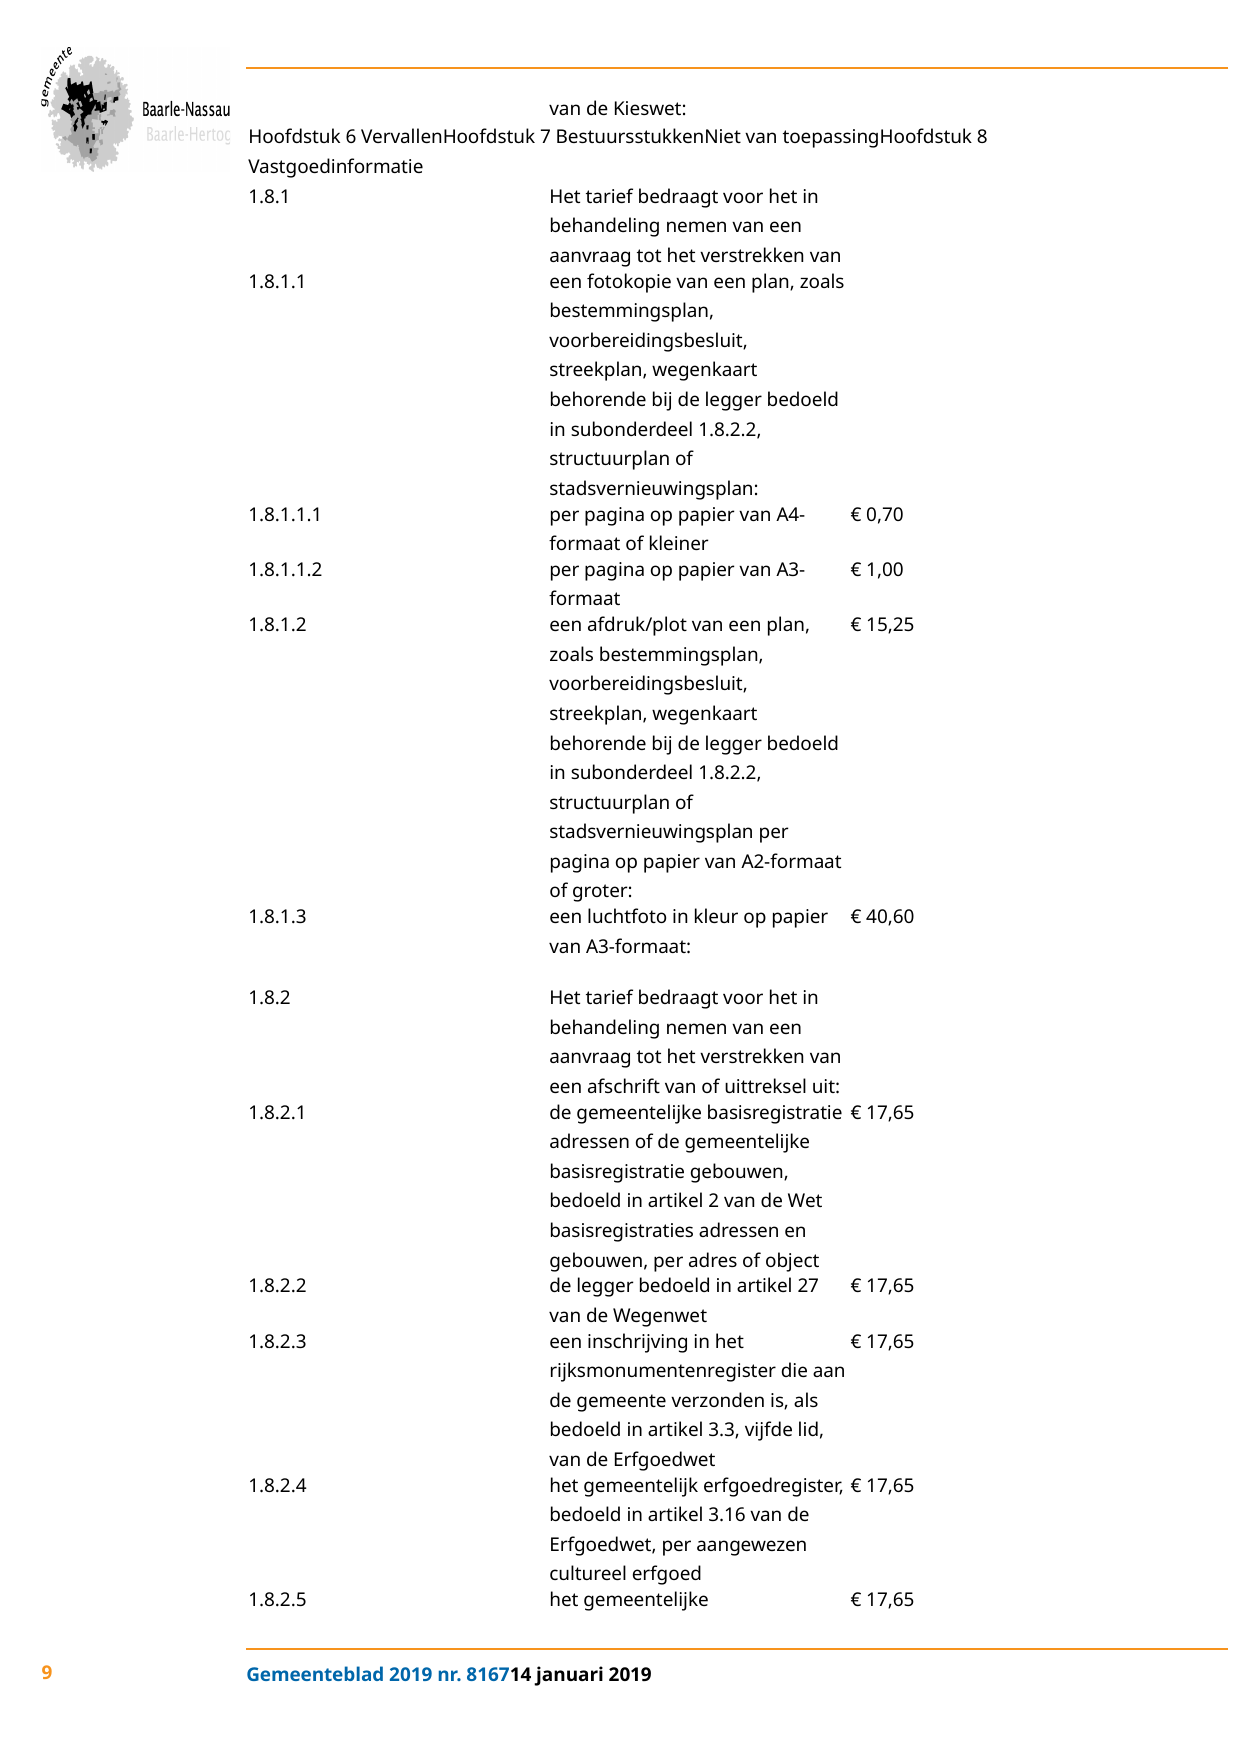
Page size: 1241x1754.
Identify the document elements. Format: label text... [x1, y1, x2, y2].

table_cell de gemeentelijke basisregistratie adressen of de gemeentelijke basisregistratie gebouwen, bedoeld in artikel 2 van de Wet basisregistraties adressen en gebouwen, per adres of object [549, 1099, 850, 1272]
table_cell € 40,60 [850, 903, 1152, 959]
table_cell 1.8.2.5 [248, 1586, 549, 1612]
table_cell € 17,65 [850, 1328, 1152, 1472]
table_header van de Kieswet: [549, 95, 850, 121]
table_cell 1.8.1.3 [248, 903, 549, 959]
table_header [248, 95, 549, 121]
table_cell het gemeentelijke [549, 1586, 850, 1612]
table_header 1.8.1 [248, 183, 549, 268]
table_cell [549, 959, 850, 984]
table_cell € 1,00 [850, 556, 1152, 611]
table_cell [850, 959, 1152, 984]
table_cell 1.8.2.4 [248, 1472, 549, 1586]
table_cell een fotokopie van een plan, zoals bestemmingsplan, voorbereidingsbesluit, streekplan, wegenkaart behorende bij de legger bedoeld in subonderdeel 1.8.2.2, structuurplan of stadsvernieuwingsplan: [549, 268, 850, 501]
table_header Het tarief bedraagt voor het in behandeling nemen van een aanvraag tot het verstrekken van [549, 183, 850, 268]
table_header [850, 95, 1152, 121]
table_cell 1.8.1.2 [248, 611, 549, 903]
table_cell een afdruk/plot van een plan, zoals bestemmingsplan, voorbereidingsbesluit, streekplan, wegenkaart behorende bij de legger bedoeld in subonderdeel 1.8.2.2, structuurplan of stadsvernieuwingsplan per pagina op papier van A2-formaat of groter: [549, 611, 850, 903]
table_cell per pagina op papier van A4-formaat of kleiner [549, 501, 850, 556]
table_cell € 15,25 [850, 611, 1152, 903]
table_header [850, 183, 1152, 268]
table_cell € 17,65 [850, 1099, 1152, 1272]
table_cell € 17,65 [850, 1586, 1152, 1612]
table_cell de legger bedoeld in artikel 27 van de Wegenwet [549, 1273, 850, 1328]
table_cell een inschrijving in het rijksmonumentenregister die aan de gemeente verzonden is, als bedoeld in artikel 3.3, vijfde lid, van de Erfgoedwet [549, 1328, 850, 1472]
table_cell 1.8.2 [248, 984, 549, 1099]
table_cell € 17,65 [850, 1472, 1152, 1586]
table_cell Het tarief bedraagt voor het in behandeling nemen van een aanvraag tot het verstrekken van een afschrift van of uittreksel uit: [549, 984, 850, 1099]
table_cell een luchtfoto in kleur op papier van A3-formaat: [549, 903, 850, 959]
table_cell [850, 268, 1152, 501]
table_cell 1.8.2.1 [248, 1099, 549, 1272]
table_cell € 0,70 [850, 501, 1152, 556]
table_cell [248, 959, 549, 984]
table_cell 1.8.1.1.1 [248, 501, 549, 556]
table_cell 1.8.2.2 [248, 1273, 549, 1328]
text Hoofdstuk 6 VervallenHoofdstuk 7 BestuursstukkenNiet van toepassingHoofdstuk 8 Vastgoedinformatie [248, 124, 1152, 179]
table_cell het gemeentelijk erfgoedregister, bedoeld in artikel 3.16 van de Erfgoedwet, per aangewezen cultureel erfgoed [549, 1472, 850, 1586]
table_cell 1.8.1.1 [248, 268, 549, 501]
table_cell 1.8.1.1.2 [248, 556, 549, 611]
table_cell 1.8.2.3 [248, 1328, 549, 1472]
picture [41, 47, 231, 172]
table_cell per pagina op papier van A3-formaat [549, 556, 850, 611]
table_cell [850, 984, 1152, 1099]
table_cell € 17,65 [850, 1273, 1152, 1328]
